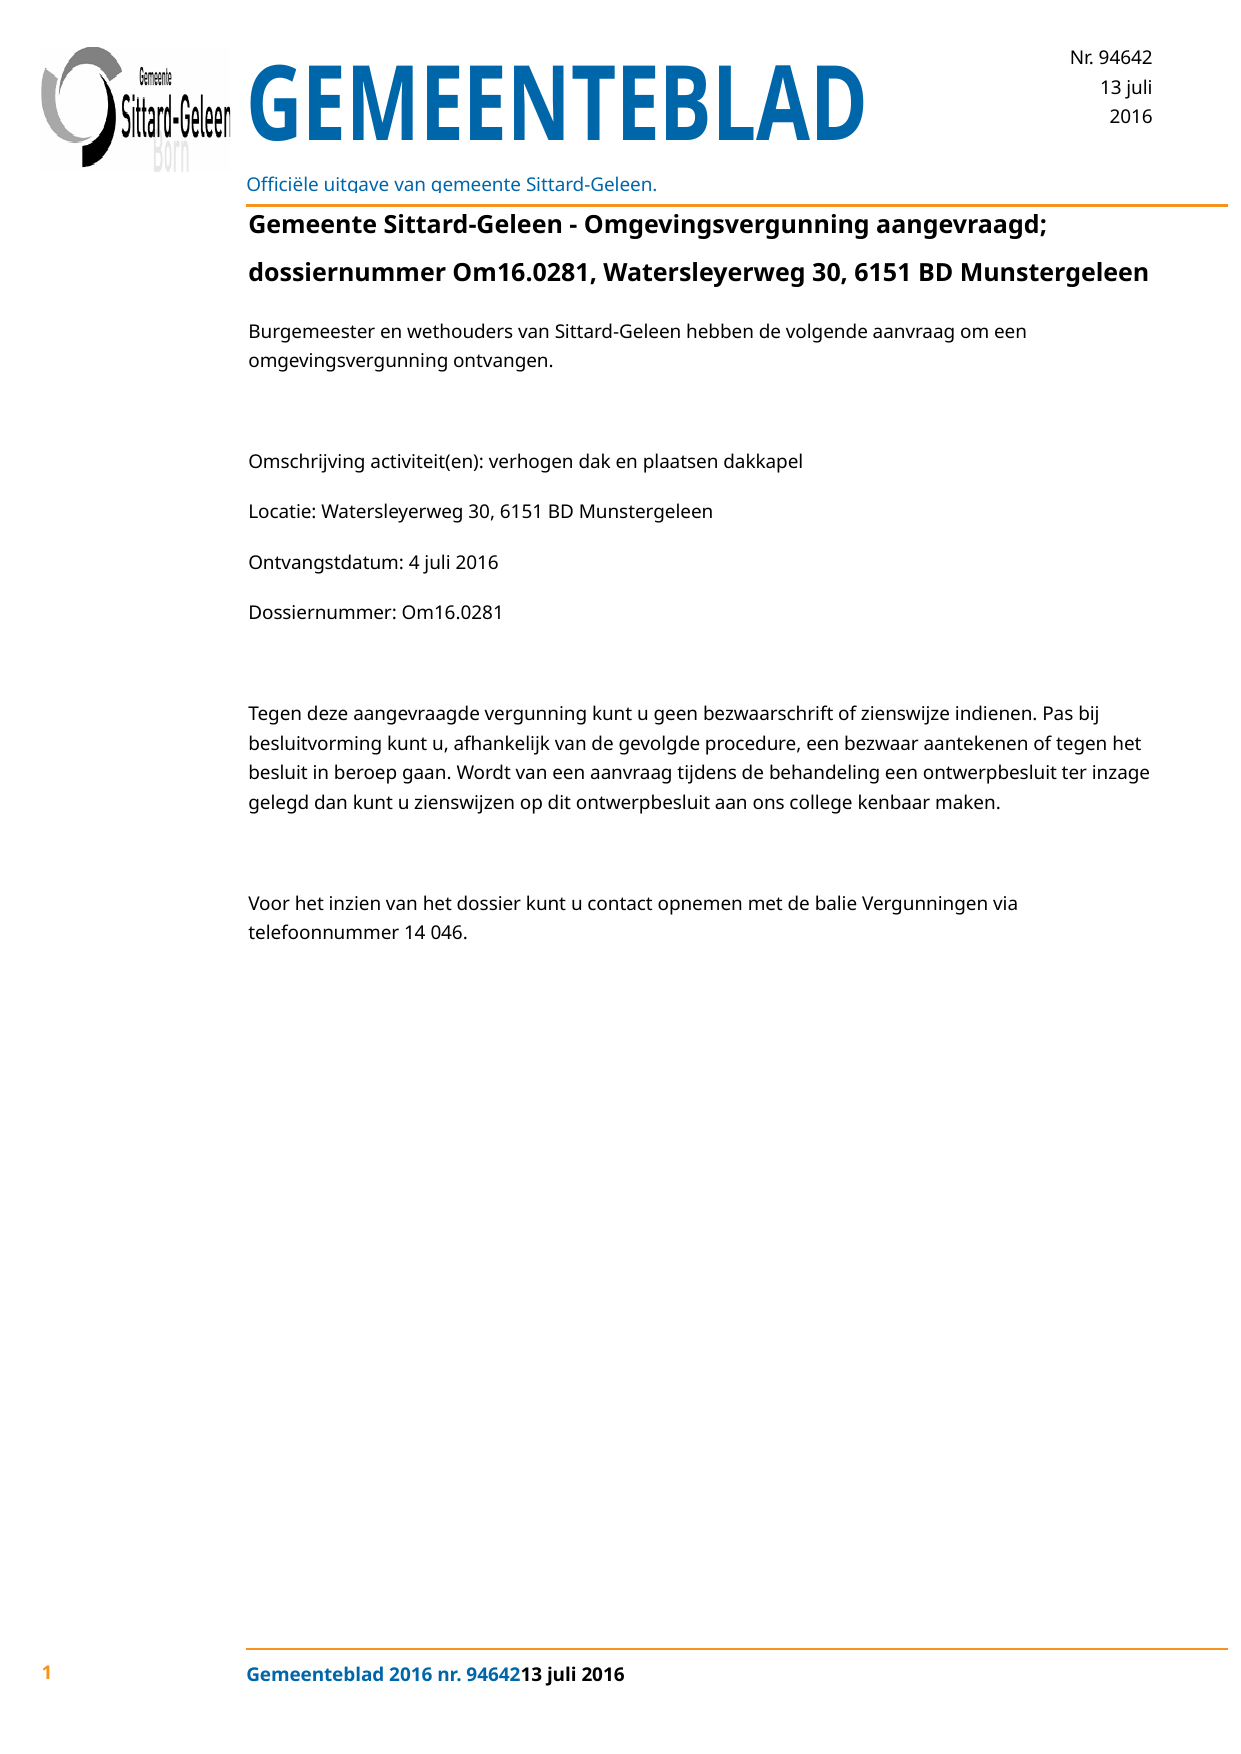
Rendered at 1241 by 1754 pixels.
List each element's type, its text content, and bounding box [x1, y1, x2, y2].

text Burgemeester en wethouders van Sittard-Geleen hebben de volgende aanvraag om een omgevingsvergunning ontvangen. [248, 318, 1152, 373]
text Dossiernummer: Om16.0281 [248, 599, 1152, 625]
text Tegen deze aangevraagde vergunning kunt u geen bezwaarschrift of zienswijze indienen. Pas bij besluitvorming kunt u, afhankelijk van de gevolgde procedure, een bezwaar aantekenen of tegen het besluit in beroep gaan. Wordt van een aanvraag tijdens de behandeling een ontwerpbesluit ter inzage gelegd dan kunt u zienswijzen op dit ontwerpbesluit aan ons college kenbaar maken. [248, 700, 1152, 815]
text Locatie: Watersleyerweg 30, 6151 BD Munstergeleen [248, 499, 1152, 524]
picture [41, 47, 231, 172]
text Ontvangstdatum: 4 juli 2016 [248, 549, 1152, 575]
text Omschrijving activiteit(en): verhogen dak en plaatsen dakkapel [248, 448, 1152, 474]
text Voor het inzien van het dossier kunt u contact opnemen met de balie Vergunningen via telefoonnummer 14 046. [248, 890, 1152, 945]
text Gemeente Sittard-Geleen - Omgevingsvergunning aangevraagd; dossiernummer Om16.0281, Watersleyerweg 30, 6151 BD Munstergeleen [248, 207, 1152, 288]
